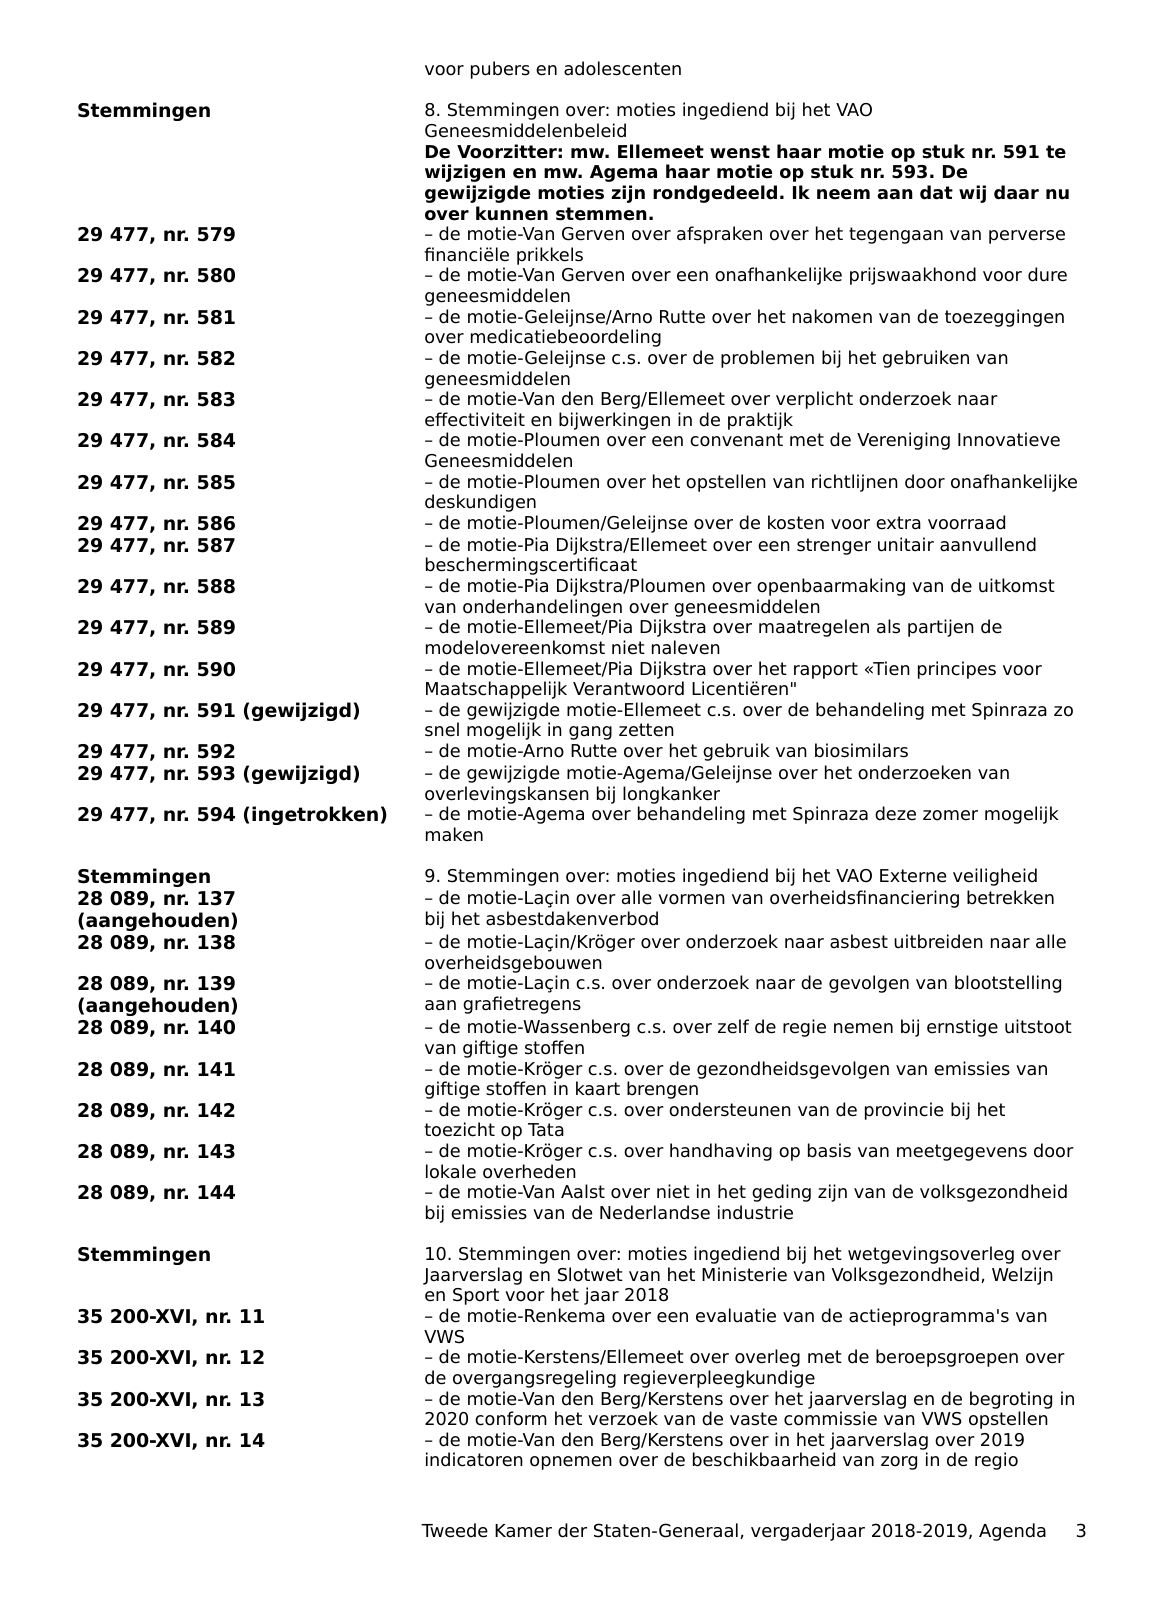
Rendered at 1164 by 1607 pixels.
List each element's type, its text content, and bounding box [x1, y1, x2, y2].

table_cell [418, 80, 1087, 100]
table_cell – de motie-Van den Berg/Ellemeet over verplicht onderzoek naar effectiviteit en bijwerkingen in de praktijk [418, 389, 1087, 430]
table_cell [401, 659, 418, 700]
table_cell 29 477, nr. 580 [77, 265, 401, 307]
table_cell [77, 59, 401, 80]
table_cell 29 477, nr. 585 [77, 472, 401, 513]
table_cell [401, 866, 418, 888]
table_cell 35 200-XVI, nr. 12 [77, 1347, 401, 1388]
table_cell [401, 59, 418, 80]
table_cell [401, 1244, 418, 1306]
table_cell [401, 1182, 418, 1223]
table_cell 29 477, nr. 594 (ingetrokken) [77, 804, 401, 846]
table_cell [401, 535, 418, 576]
table_cell – de motie-Ellemeet/Pia Dijkstra over maatregelen als partijen de modelovereenkomst niet naleven [418, 617, 1087, 658]
table_cell – de motie-Van den Berg/Kerstens over in het jaarverslag over 2019 indicatoren opnemen over de beschikbaarheid van zorg in de regio [418, 1430, 1087, 1471]
table_cell [418, 1224, 1087, 1244]
table_cell [401, 1430, 418, 1471]
table_cell [401, 1347, 418, 1388]
table_cell – de gewijzigde motie-Agema/Geleijnse over het onderzoeken van overlevingskansen bij longkanker [418, 763, 1087, 804]
table_cell [401, 617, 418, 658]
table_cell [401, 846, 418, 866]
table_cell – de motie-Laçin/Kröger over onderzoek naar asbest uitbreiden naar alle overheidsgebouwen [418, 932, 1087, 973]
table_cell 28 089, nr. 142 [77, 1100, 401, 1141]
table_cell [401, 1141, 418, 1182]
table_cell Stemmingen [77, 866, 401, 888]
table_cell 29 477, nr. 593 (gewijzigd) [77, 763, 401, 804]
table_cell [401, 1017, 418, 1058]
table_cell – de motie-Van Gerven over een onafhankelijke prijswaakhond voor dure geneesmiddelen [418, 265, 1087, 307]
table_cell 29 477, nr. 592 [77, 741, 401, 763]
table_cell 29 477, nr. 586 [77, 513, 401, 535]
table_cell [401, 1389, 418, 1430]
table_cell Stemmingen [77, 100, 401, 142]
table_cell – de gewijzigde motie-Ellemeet c.s. over de behandeling met Spinraza zo snel mogelijk in gang zetten [418, 700, 1087, 741]
table_cell [401, 348, 418, 389]
table_cell 28 089, nr. 138 [77, 932, 401, 973]
table_cell 28 089, nr. 137 (aangehouden) [77, 888, 401, 932]
table_cell – de motie-Laçin over alle vormen van overheidsfinanciering betrekken bij het asbestdakenverbod [418, 888, 1087, 932]
table_cell [401, 430, 418, 472]
table_cell De Voorzitter: mw. Ellemeet wenst haar motie op stuk nr. 591 te wijzigen en mw. Agema haar motie op stuk nr. 593. De gewijzigde moties zijn rondgedeeld. Ik neem aan dat wij daar nu over kunnen stemmen. [418, 142, 1087, 224]
table_cell 29 477, nr. 584 [77, 430, 401, 472]
table_cell 28 089, nr. 141 [77, 1059, 401, 1100]
table_cell [401, 804, 418, 846]
table_cell – de motie-Agema over behandeling met Spinraza deze zomer mogelijk maken [418, 804, 1087, 846]
table_cell [401, 389, 418, 430]
table_cell 28 089, nr. 139 (aangehouden) [77, 973, 401, 1017]
table_cell 29 477, nr. 581 [77, 307, 401, 348]
table_cell 29 477, nr. 591 (gewijzigd) [77, 700, 401, 741]
table_cell [401, 513, 418, 535]
table_cell [401, 1100, 418, 1141]
table_cell – de motie-Kröger c.s. over handhaving op basis van meetgegevens door lokale overheden [418, 1141, 1087, 1182]
table_cell [77, 142, 401, 224]
table_cell – de motie-Ellemeet/Pia Dijkstra over het rapport «Tien principes voor Maatschappelijk Verantwoord Licentiëren" [418, 659, 1087, 700]
table_cell [401, 576, 418, 617]
table_cell – de motie-Geleijnse c.s. over de problemen bij het gebruiken van geneesmiddelen [418, 348, 1087, 389]
table_cell – de motie-Kröger c.s. over de gezondheidsgevolgen van emissies van giftige stoffen in kaart brengen [418, 1059, 1087, 1100]
table_cell – de motie-Arno Rutte over het gebruik van biosimilars [418, 741, 1087, 763]
table_cell 28 089, nr. 143 [77, 1141, 401, 1182]
table_cell [401, 224, 418, 265]
table_cell 35 200-XVI, nr. 14 [77, 1430, 401, 1471]
table_cell – de motie-Van Gerven over afspraken over het tegengaan van perverse financiële prikkels [418, 224, 1087, 265]
table_cell [401, 1306, 418, 1347]
table_cell – de motie-Pia Dijkstra/Ellemeet over een strenger unitair aanvullend beschermingscertificaat [418, 535, 1087, 576]
table_cell 29 477, nr. 582 [77, 348, 401, 389]
table_cell – de motie-Ploumen/Geleijnse over de kosten voor extra voorraad [418, 513, 1087, 535]
table_cell 29 477, nr. 587 [77, 535, 401, 576]
table_cell 10. Stemmingen over: moties ingediend bij het wetgevingsoverleg over Jaarverslag en Slotwet van het Ministerie van Volksgezondheid, Welzijn en Sport voor het jaar 2018 [418, 1244, 1087, 1306]
table_cell 8. Stemmingen over: moties ingediend bij het VAO Geneesmiddelenbeleid [418, 100, 1087, 142]
table_cell 28 089, nr. 144 [77, 1182, 401, 1223]
table_cell 28 089, nr. 140 [77, 1017, 401, 1058]
table_cell [401, 142, 418, 224]
table_cell – de motie-Ploumen over een convenant met de Vereniging Innovatieve Geneesmiddelen [418, 430, 1087, 472]
table_cell – de motie-Wassenberg c.s. over zelf de regie nemen bij ernstige uitstoot van giftige stoffen [418, 1017, 1087, 1058]
table_cell [401, 100, 418, 142]
table_cell [401, 307, 418, 348]
table_cell – de motie-Kerstens/Ellemeet over overleg met de beroepsgroepen over de overgangsregeling regieverpleegkundige [418, 1347, 1087, 1388]
table_cell – de motie-Pia Dijkstra/Ploumen over openbaarmaking van de uitkomst van onderhandelingen over geneesmiddelen [418, 576, 1087, 617]
table_cell 9. Stemmingen over: moties ingediend bij het VAO Externe veiligheid [418, 866, 1087, 888]
table_cell [418, 846, 1087, 866]
table_cell 29 477, nr. 588 [77, 576, 401, 617]
table_cell – de motie-Van Aalst over niet in het geding zijn van de volksgezondheid bij emissies van de Nederlandse industrie [418, 1182, 1087, 1223]
table_cell Stemmingen [77, 1244, 401, 1306]
table_cell [401, 265, 418, 307]
table_cell [401, 1224, 418, 1244]
table_cell 29 477, nr. 590 [77, 659, 401, 700]
table_cell [77, 1224, 401, 1244]
table_cell [401, 973, 418, 1017]
table_cell [77, 846, 401, 866]
table_cell [401, 741, 418, 763]
table_cell 29 477, nr. 589 [77, 617, 401, 658]
table_cell [401, 80, 418, 100]
table_cell [401, 932, 418, 973]
table_cell – de motie-Kröger c.s. over ondersteunen van de provincie bij het toezicht op Tata [418, 1100, 1087, 1141]
table_cell [401, 472, 418, 513]
table_cell 29 477, nr. 583 [77, 389, 401, 430]
table_cell voor pubers en adolescenten [418, 59, 1087, 80]
table_cell – de motie-Renkema over een evaluatie van de actieprogramma's van VWS [418, 1306, 1087, 1347]
table_cell – de motie-Geleijnse/Arno Rutte over het nakomen van de toezeggingen over medicatiebeoordeling [418, 307, 1087, 348]
table_cell [401, 888, 418, 932]
table_cell [401, 700, 418, 741]
table_cell 29 477, nr. 579 [77, 224, 401, 265]
table_cell 35 200-XVI, nr. 13 [77, 1389, 401, 1430]
table_cell 35 200-XVI, nr. 11 [77, 1306, 401, 1347]
table_cell [401, 763, 418, 804]
table_cell – de motie-Laçin c.s. over onderzoek naar de gevolgen van blootstelling aan grafietregens [418, 973, 1087, 1017]
table_cell – de motie-Ploumen over het opstellen van richtlijnen door onafhankelijke deskundigen [418, 472, 1087, 513]
table_cell – de motie-Van den Berg/Kerstens over het jaarverslag en de begroting in 2020 conform het verzoek van de vaste commissie van VWS opstellen [418, 1389, 1087, 1430]
table_cell [401, 1059, 418, 1100]
table_cell [77, 80, 401, 100]
